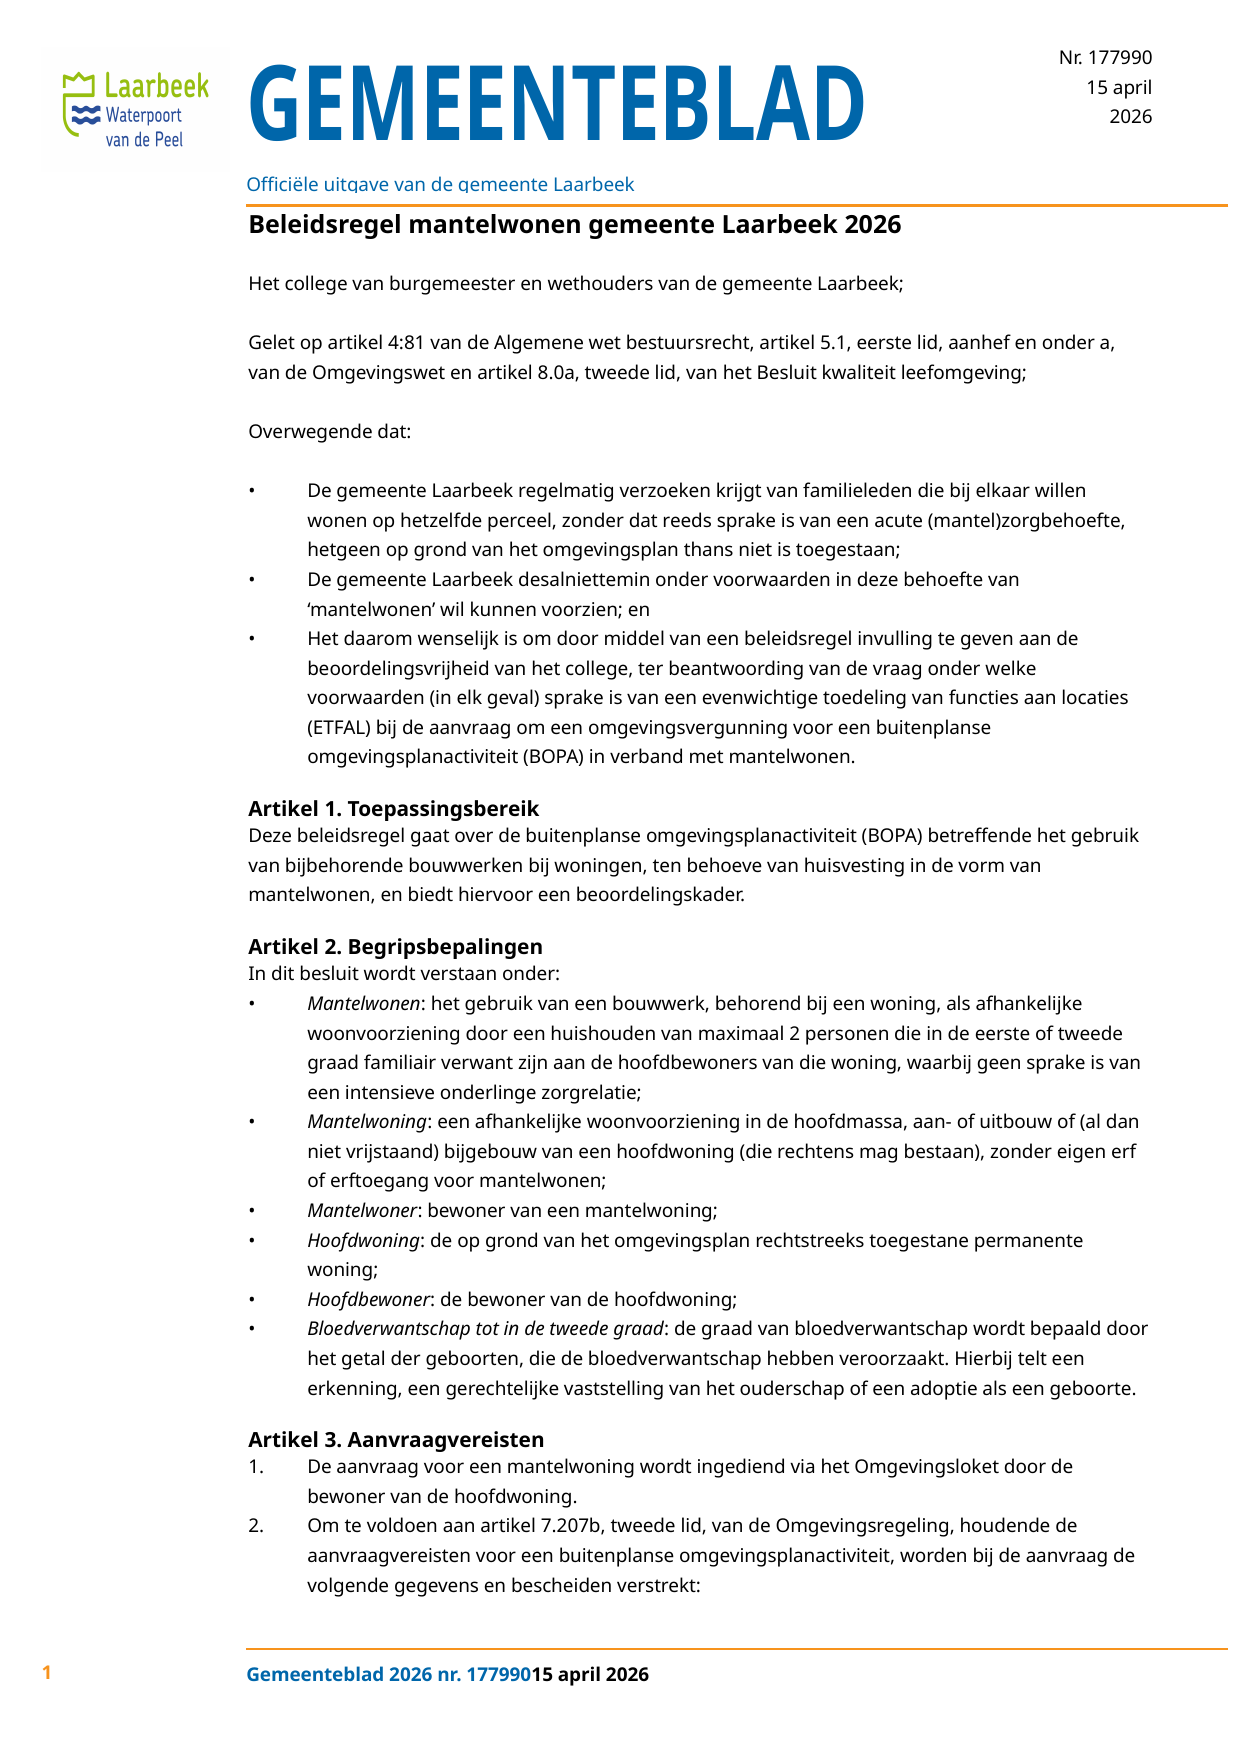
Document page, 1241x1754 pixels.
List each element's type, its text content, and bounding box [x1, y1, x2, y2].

text Deze beleidsregel gaat over de buitenplanse omgevingsplanactiviteit (BOPA) betreffende het gebruik van bijbehorende bouwwerken bij woningen, ten behoeve van huisvesting in de vorm van mantelwonen, en biedt hiervoor een beoordelingskader. [248, 822, 1152, 907]
list De aanvraag voor een mantelwoning wordt ingediend via het Omgevingsloket door de bewoner van de hoofdwoning. [248, 1453, 1152, 1509]
picture [41, 47, 231, 172]
text Gelet op artikel 4:81 van de Algemene wet bestuursrecht, artikel 5.1, eerste lid, aanhef en onder a, van de Omgevingswet en artikel 8.0a, tweede lid, van het Besluit kwaliteit leefomgeving; [248, 329, 1152, 385]
text Beleidsregel mantelwonen gemeente Laarbeek 2026 [248, 207, 1152, 241]
text In dit besluit wordt verstaan onder: [248, 961, 1152, 986]
list Om te voldoen aan artikel 7.207b, tweede lid, van de Omgevingsregeling, houdende de aanvraagvereisten voor een buitenplanse omgevingsplanactiviteit, worden bij de aanvraag de volgende gegevens en bescheiden verstrekt: [248, 1513, 1152, 1598]
text Overwegende dat: [248, 418, 1152, 444]
list Mantelwoner: bewoner van een mantelwoning; [248, 1197, 1152, 1223]
list De gemeente Laarbeek desalniettemin onder voorwaarden in deze behoefte van ‘mantelwonen’ wil kunnen voorzien; en [248, 566, 1152, 621]
text Het college van burgemeester en wethouders van de gemeente Laarbeek; [248, 270, 1152, 296]
list Bloedverwantschap tot in de tweede graad: de graad van bloedverwantschap wordt bepaald door het getal der geboorten, die de bloedverwantschap hebben veroorzaakt. Hierbij telt een erkenning, een gerechtelijke vaststelling van het ouderschap of een adoptie als een geboorte. [248, 1316, 1152, 1400]
list Hoofdbewoner: de bewoner van de hoofdwoning; [248, 1286, 1152, 1312]
list Mantelwoning: een afhankelijke woonvoorziening in de hoofdmassa, aan- of uitbouw of (al dan niet vrijstaand) bijgebouw van een hoofdwoning (die rechtens mag bestaan), zonder eigen erf of erftoegang voor mantelwonen; [248, 1108, 1152, 1193]
list Het daarom wenselijk is om door middel van een beleidsregel invulling te geven aan de beoordelingsvrijheid van het college, ter beantwoording van de vraag onder welke voorwaarden (in elk geval) sprake is van een evenwichtige toedeling van functies aan locaties (ETFAL) bij de aanvraag om een omgevingsvergunning voor een buitenplanse omgevingsplanactiviteit (BOPA) in verband met mantelwonen. [248, 625, 1152, 769]
list Hoofdwoning: de op grond van het omgevingsplan rechtstreeks toegestane permanente woning; [248, 1227, 1152, 1282]
text Artikel 2. Begripsbepalingen [248, 932, 1152, 961]
list De gemeente Laarbeek regelmatig verzoeken krijgt van familieleden die bij elkaar willen wonen op hetzelfde perceel, zonder dat reeds sprake is van een acute (mantel)zorgbehoefte, hetgeen op grond van het omgevingsplan thans niet is toegestaan; [248, 477, 1152, 562]
text Artikel 3. Aanvraagvereisten [248, 1425, 1152, 1453]
list Mantelwonen: het gebruik van een bouwwerk, behorend bij een woning, als afhankelijke woonvoorziening door een huishouden van maximaal 2 personen die in de eerste of tweede graad familiair verwant zijn aan de hoofdbewoners van die woning, waarbij geen sprake is van een intensieve onderlinge zorgrelatie; [248, 990, 1152, 1104]
text Artikel 1. Toepassingsbereik [248, 794, 1152, 822]
